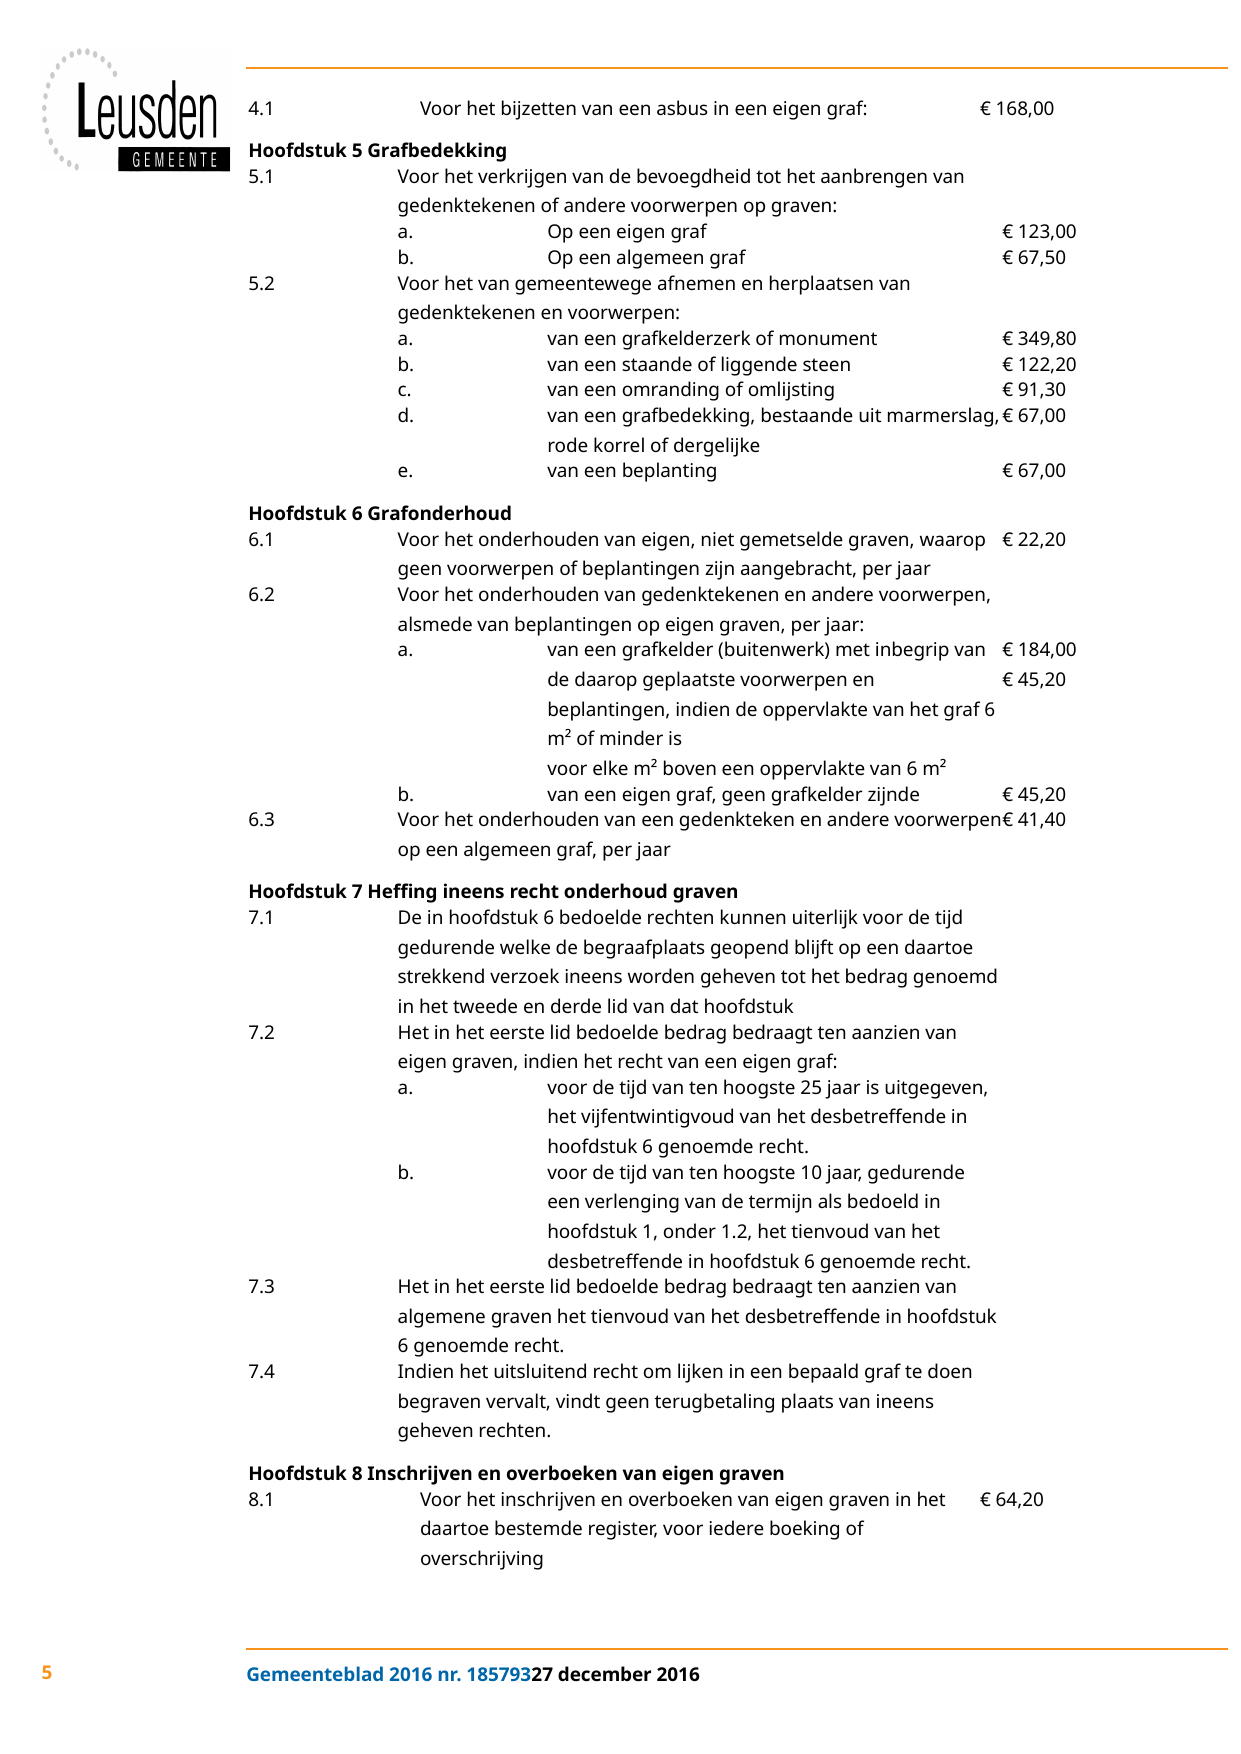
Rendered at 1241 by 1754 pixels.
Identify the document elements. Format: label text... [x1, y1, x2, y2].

table_cell 7.2 [248, 1019, 397, 1074]
table_header 7.1 [248, 904, 397, 1019]
table_header 4.1 [248, 95, 420, 121]
table_cell € 45,20 [1002, 781, 1152, 806]
table_header Voor het bijzetten van een asbus in een eigen graf: [420, 95, 980, 121]
table_cell [248, 403, 397, 458]
table_cell van een beplanting [547, 458, 1002, 483]
table_cell € 184,00 € 45,20 [1002, 637, 1152, 781]
table_cell b. [398, 781, 547, 806]
table_header € 168,00 [980, 95, 1152, 121]
table_cell [1002, 581, 1152, 637]
table_cell van een staande of liggende steen [547, 351, 1002, 377]
table_header Voor het onderhouden van eigen, niet gemetselde graven, waarop geen voorwerpen of beplantingen zijn aangebracht, per jaar [398, 526, 1002, 581]
table_cell 6.2 [248, 581, 397, 637]
table_cell b. [398, 244, 547, 270]
table_cell [1002, 1274, 1152, 1358]
table_header De in hoofdstuk 6 bedoelde rechten kunnen uiterlijk voor de tijd gedurende welke de begraafplaats geopend blijft op een daartoe strekkend verzoek ineens worden geheven tot het bedrag genoemd in het tweede en derde lid van dat hoofdstuk [398, 904, 1002, 1019]
picture [41, 47, 231, 172]
table_cell a. [398, 219, 547, 244]
text Hoofdstuk 5 Grafbedekking [248, 137, 1152, 163]
text Hoofdstuk 8 Inschrijven en overboeken van eigen graven [248, 1460, 1152, 1486]
table_cell [248, 1074, 397, 1159]
table_cell [1002, 1159, 1152, 1273]
table_cell 5.2 [248, 270, 397, 325]
table_cell [1002, 1019, 1152, 1074]
table_cell [1002, 1074, 1152, 1159]
table_cell van een omranding of omlijsting [547, 377, 1002, 402]
table_cell van een eigen graf, geen grafkelder zijnde [547, 781, 1002, 806]
table_header Voor het verkrijgen van de bevoegdheid tot het aanbrengen van gedenktekenen of andere voorwerpen op graven: [398, 163, 1002, 218]
table_cell Indien het uitsluitend recht om lijken in een bepaald graf te doen begraven vervalt, vindt geen terugbetaling plaats van ineens geheven rechten. [398, 1359, 1002, 1443]
table_cell [248, 244, 397, 270]
table_cell b. [398, 1159, 547, 1273]
table_cell Voor het van gemeentewege afnemen en herplaatsen van gedenktekenen en voorwerpen: [398, 270, 1002, 325]
table_header [1002, 163, 1152, 218]
table_cell voor de tijd van ten hoogste 25 jaar is uitgegeven, het vijfentwintigvoud van het desbetreffende in hoofdstuk 6 genoemde recht. [547, 1074, 1002, 1159]
table_cell € 91,30 [1002, 377, 1152, 402]
table_cell [248, 351, 397, 377]
table_cell Voor het onderhouden van gedenktekenen en andere voorwerpen, alsmede van beplantingen op eigen graven, per jaar: [398, 581, 1002, 637]
table_header 6.1 [248, 526, 397, 581]
table_cell 7.4 [248, 1359, 397, 1443]
table_cell van een grafkelderzerk of monument [547, 325, 1002, 351]
table_header 5.1 [248, 163, 397, 218]
table_cell c. [398, 377, 547, 402]
table_cell [248, 219, 397, 244]
table_cell € 67,00 [1002, 458, 1152, 483]
table_cell € 123,00 [1002, 219, 1152, 244]
table_cell € 67,50 [1002, 244, 1152, 270]
table_cell Op een eigen graf [547, 219, 1002, 244]
text Hoofdstuk 6 Grafonderhoud [248, 500, 1152, 526]
table_cell € 122,20 [1002, 351, 1152, 377]
table_cell [248, 1159, 397, 1273]
table_cell a. [398, 325, 547, 351]
table_cell € 349,80 [1002, 325, 1152, 351]
table_cell € 67,00 [1002, 403, 1152, 458]
table_cell d. [398, 403, 547, 458]
table_cell 6.3 [248, 806, 397, 862]
table_cell voor de tijd van ten hoogste 10 jaar, gedurende een verlenging van de termijn als bedoeld in hoofdstuk 1, onder 1.2, het tienvoud van het desbetreffende in hoofdstuk 6 genoemde recht. [547, 1159, 1002, 1273]
table_header Voor het inschrijven en overboeken van eigen graven in het daartoe bestemde register, voor iedere boeking of overschrijving [420, 1486, 980, 1571]
table_header [1002, 904, 1152, 1019]
table_cell [248, 325, 397, 351]
table_cell € 41,40 [1002, 806, 1152, 862]
table_cell Voor het onderhouden van een gedenkteken en andere voorwerpen op een algemeen graf, per jaar [398, 806, 1002, 862]
table_header 8.1 [248, 1486, 420, 1571]
table_cell [1002, 270, 1152, 325]
table_header € 64,20 [980, 1486, 1152, 1571]
table_cell Op een algemeen graf [547, 244, 1002, 270]
table_cell [248, 781, 397, 806]
table_cell a. [398, 637, 547, 781]
table_cell b. [398, 351, 547, 377]
table_cell van een grafkelder (buitenwerk) met inbegrip van de daarop geplaatste voorwerpen en beplantingen, indien de oppervlakte van het graf 6 m² of minder is voor elke m² boven een oppervlakte van 6 m² [547, 637, 1002, 781]
table_cell Het in het eerste lid bedoelde bedrag bedraagt ten aanzien van eigen graven, indien het recht van een eigen graf: [398, 1019, 1002, 1074]
table_cell [248, 458, 397, 483]
text Hoofdstuk 7 Heffing ineens recht onderhoud graven [248, 878, 1152, 904]
table_cell [248, 637, 397, 781]
table_cell e. [398, 458, 547, 483]
table_cell 7.3 [248, 1274, 397, 1358]
table_cell a. [398, 1074, 547, 1159]
table_cell van een grafbedekking, bestaande uit marmerslag, rode korrel of dergelijke [547, 403, 1002, 458]
table_cell Het in het eerste lid bedoelde bedrag bedraagt ten aanzien van algemene graven het tienvoud van het desbetreffende in hoofdstuk 6 genoemde recht. [398, 1274, 1002, 1358]
table_header € 22,20 [1002, 526, 1152, 581]
table_cell [248, 377, 397, 402]
table_cell [1002, 1359, 1152, 1443]
